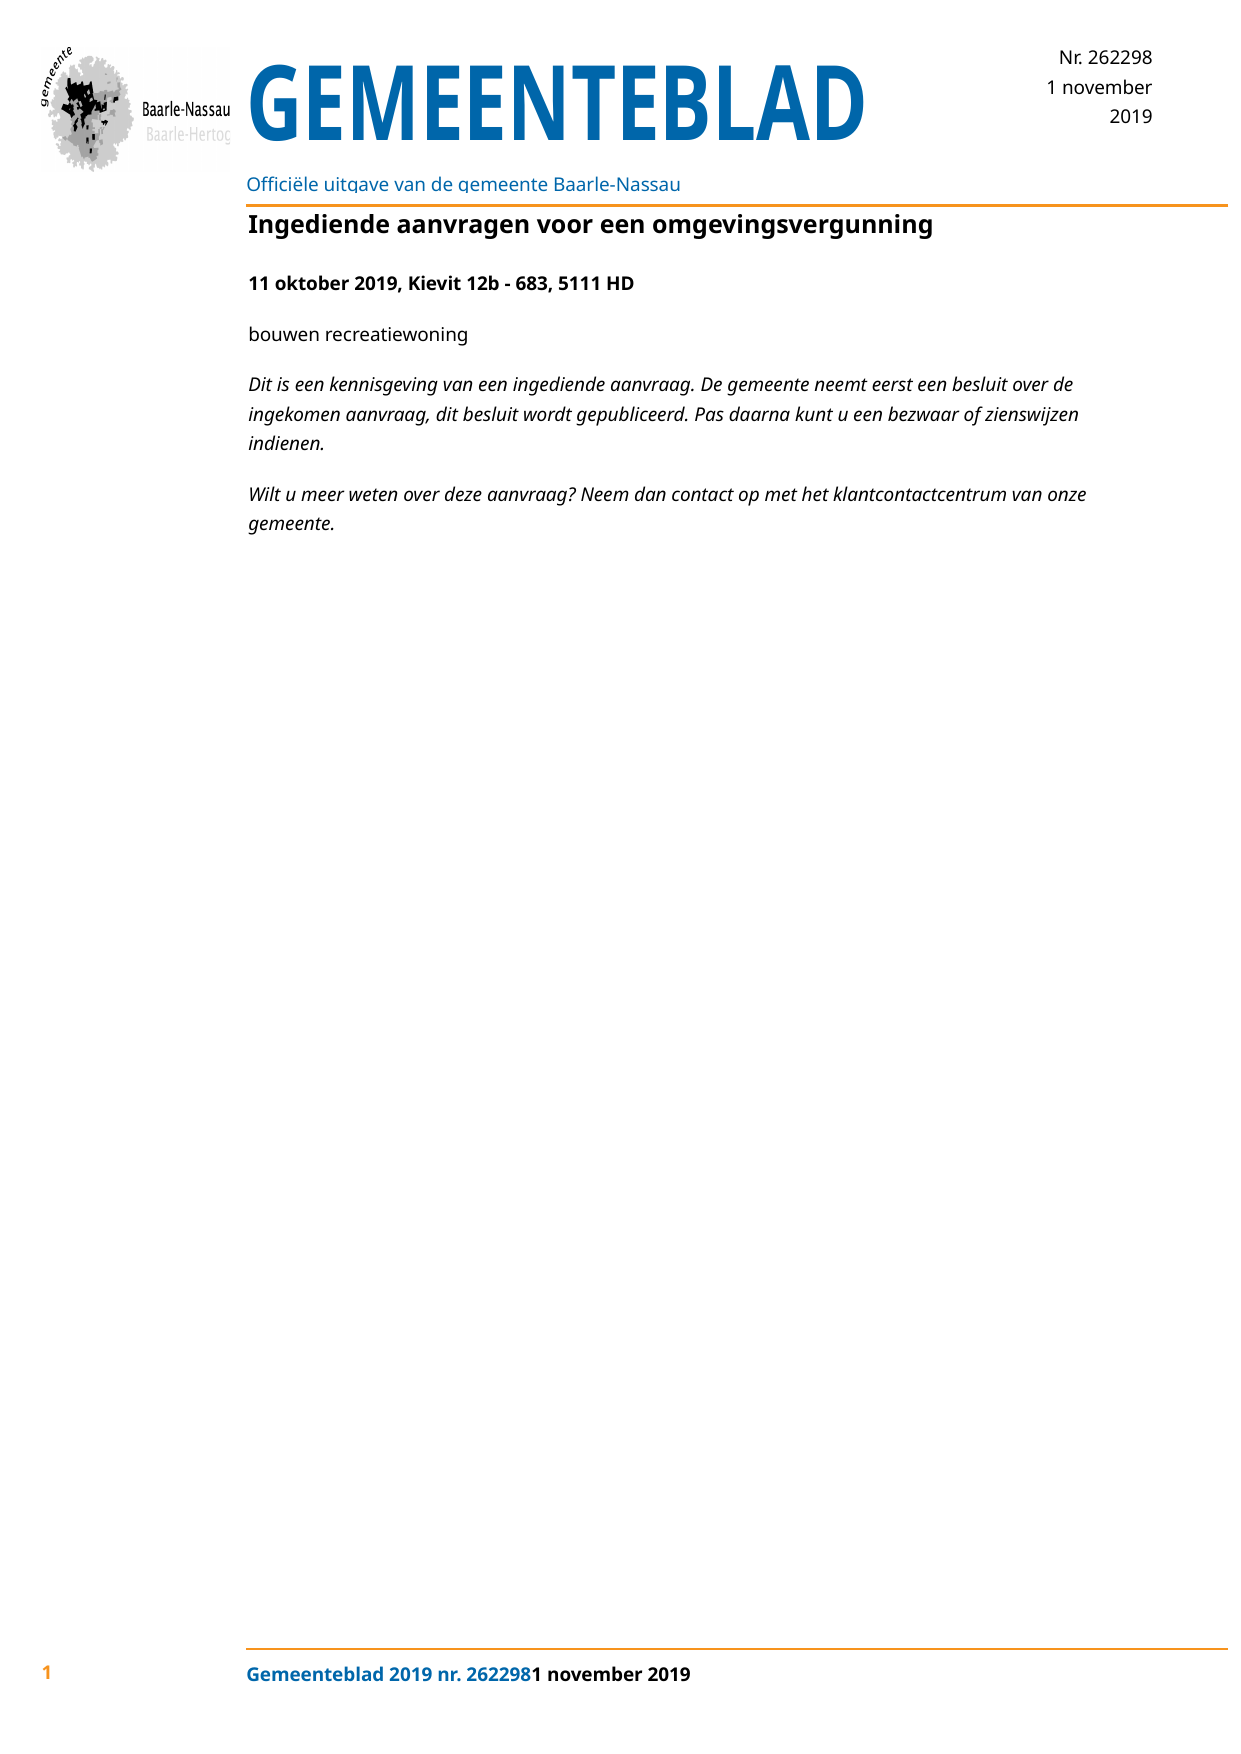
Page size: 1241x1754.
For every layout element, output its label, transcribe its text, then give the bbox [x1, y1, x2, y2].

text 11 oktober 2019, Kievit 12b - 683, 5111 HD [248, 270, 1152, 296]
text Dit is een kennisgeving van een ingediende aanvraag. De gemeente neemt eerst een besluit over de ingekomen aanvraag, dit besluit wordt gepubliceerd. Pas daarna kunt u een bezwaar of zienswijzen indienen. [248, 371, 1152, 456]
text Ingediende aanvragen voor een omgevingsvergunning [248, 207, 1152, 241]
picture [41, 47, 231, 172]
text Wilt u meer weten over deze aanvraag? Neem dan contact op met het klantcontactcentrum van onze gemeente. [248, 481, 1152, 536]
text bouwen recreatiewoning [248, 321, 1152, 346]
